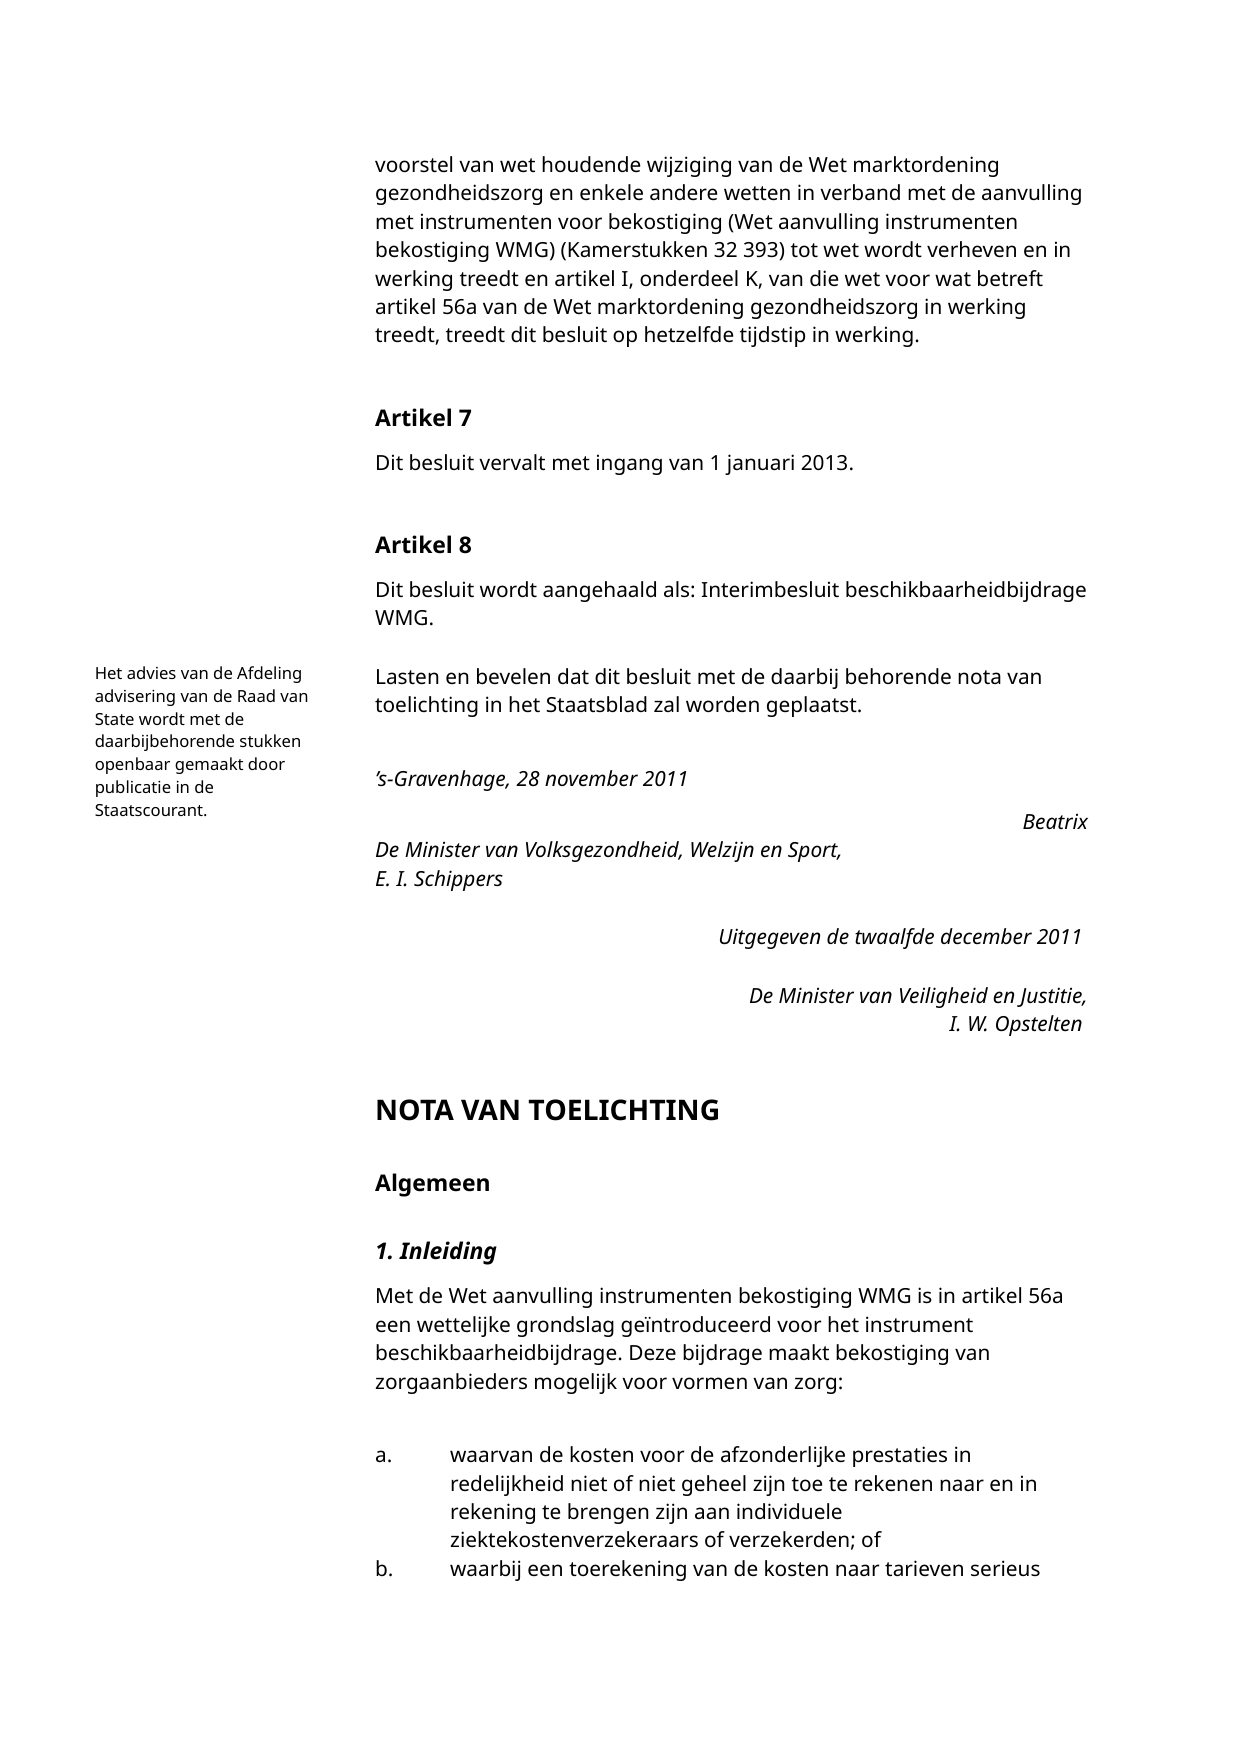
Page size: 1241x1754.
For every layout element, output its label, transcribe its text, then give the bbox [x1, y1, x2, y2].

text Beatrix [375, 807, 1090, 836]
subtitle Artikel 7 [375, 402, 1090, 433]
text Dit besluit wordt aangehaald als: Interimbesluit beschikbaarheidbijdrage WMG. [375, 575, 1090, 632]
subtitle 1. Inleiding [375, 1235, 1090, 1266]
text Dit besluit vervalt met ingang van 1 januari 2013. [375, 448, 1090, 476]
subtitle Algemeen [375, 1166, 1090, 1198]
text I. W. Opstelten [375, 1009, 1090, 1038]
text E. I. Schippers [375, 864, 1090, 892]
subtitle NOTA VAN TOELICHTING [375, 1090, 1090, 1129]
list waarbij een toerekening van de kosten naar tarieven serieus [375, 1554, 1090, 1582]
text De Minister van Volksgezondheid, Welzijn en Sport, [375, 836, 1090, 864]
subtitle Artikel 8 [375, 529, 1090, 560]
list waarvan de kosten voor de afzonderlijke prestaties in redelijkheid niet of niet geheel zijn toe te rekenen naar en in rekening te brengen zijn aan individuele ziektekostenverzekeraars of verzekerden; of [375, 1440, 1090, 1554]
text ’s-Gravenhage, 28 november 2011 [375, 764, 1090, 792]
text Met de Wet aanvulling instrumenten bekostiging WMG is in artikel 56a een wettelijke grondslag geïntroduceerd voor het instrument beschikbaarheidbijdrage. Deze bijdrage maakt bekostiging van zorgaanbieders mogelijk voor vormen van zorg: [375, 1281, 1090, 1395]
text voorstel van wet houdende wijziging van de Wet marktordening gezondheidszorg en enkele andere wetten in verband met de aanvulling met instrumenten voor bekostiging (Wet aanvulling instrumenten bekostiging WMG) (Kamerstukken 32 393) tot wet wordt verheven en in werking treedt en artikel I, onderdeel K, van die wet voor wat betreft artikel 56a van de Wet marktordening gezondheidszorg in werking treedt, treedt dit besluit op hetzelfde tijdstip in werking. [375, 150, 1090, 349]
text Uitgegeven de twaalfde december 2011 [375, 922, 1090, 951]
text Het advies van de Afdeling advisering van de Raad van State wordt met de daarbijbehorende stukken openbaar gemaakt door publicatie in de Staatscourant. [94, 662, 328, 821]
text De Minister van Veiligheid en Justitie, [375, 981, 1090, 1009]
text Lasten en bevelen dat dit besluit met de daarbij behorende nota van toelichting in het Staatsblad zal worden geplaatst. [375, 662, 1090, 719]
